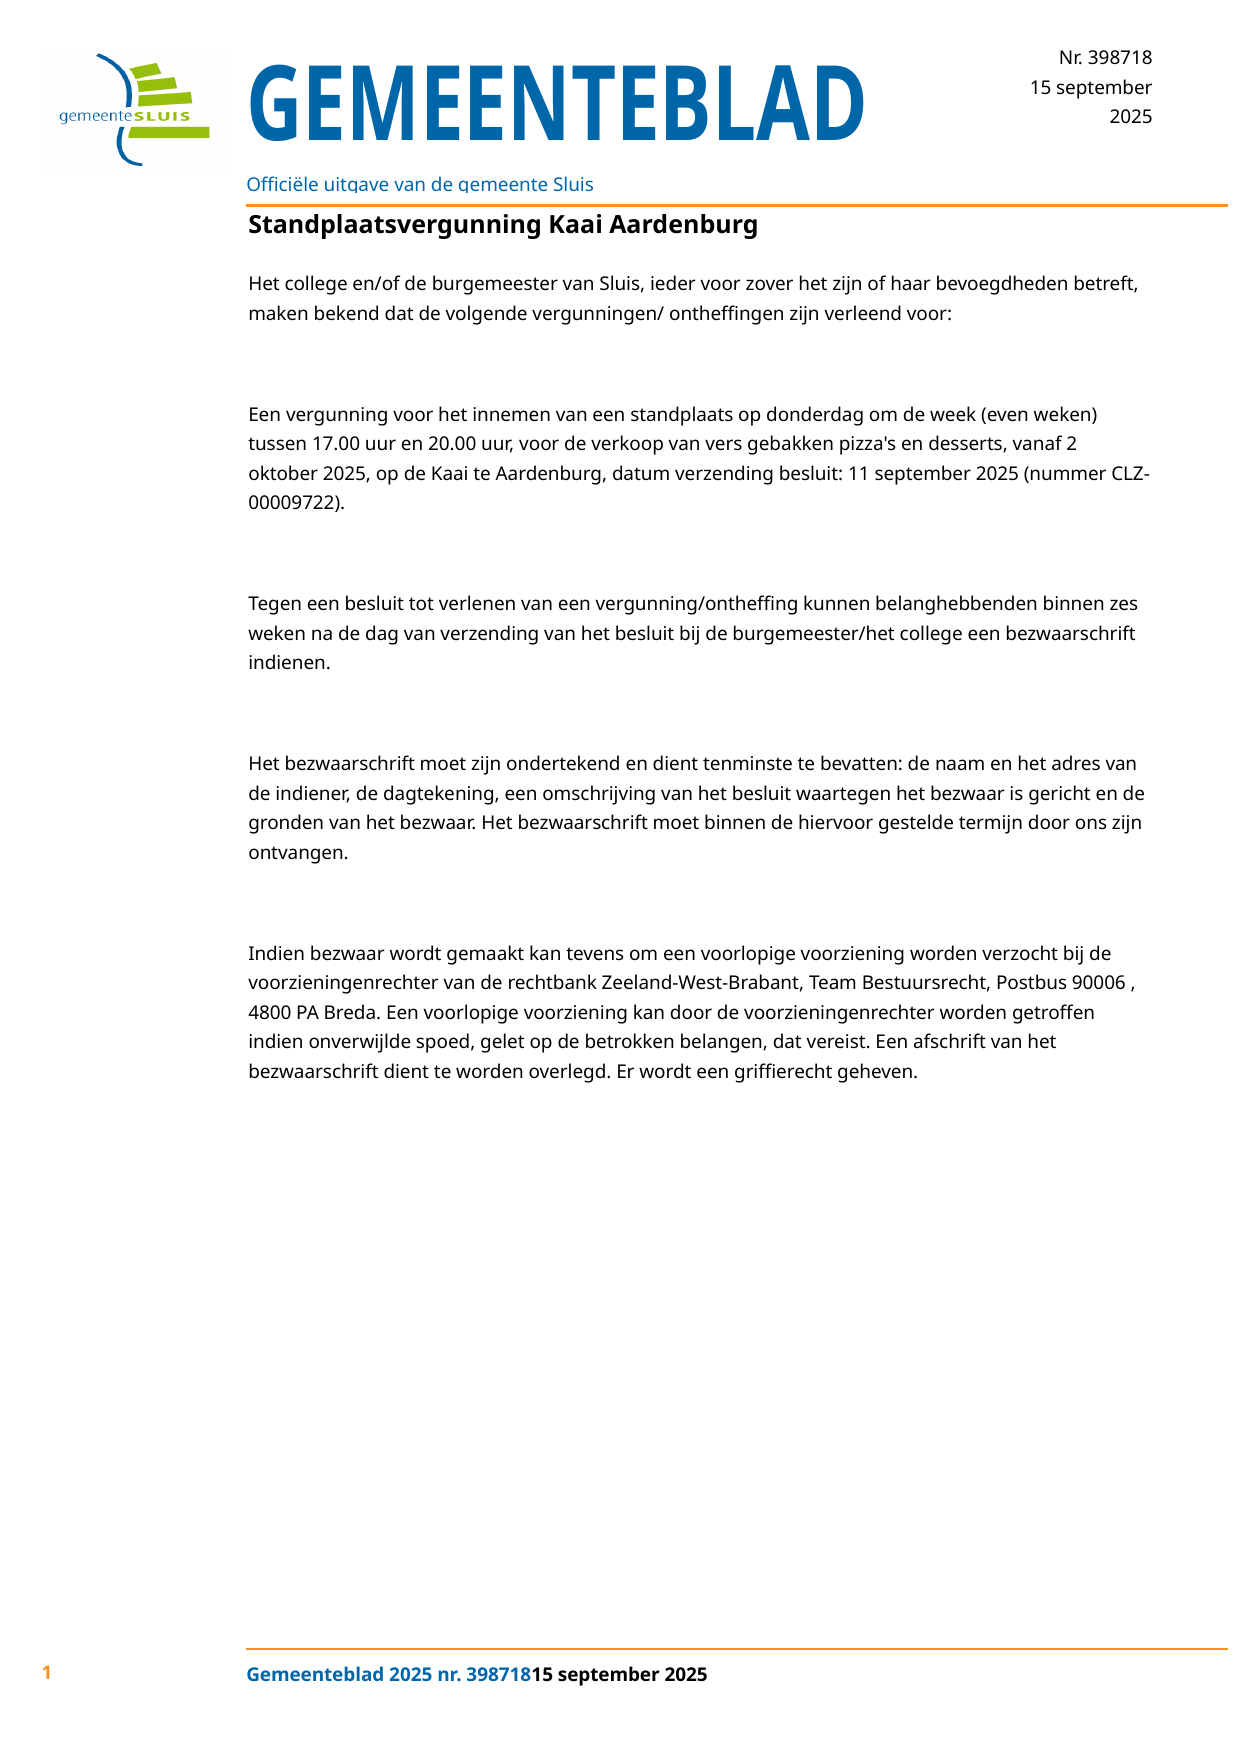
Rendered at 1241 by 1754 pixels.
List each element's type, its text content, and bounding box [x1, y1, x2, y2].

text Standplaatsvergunning Kaai Aardenburg [248, 207, 1152, 241]
text Het bezwaarschrift moet zijn ondertekend en dient tenminste te bevatten: de naam en het adres van de indiener, de dagtekening, een omschrijving van het besluit waartegen het bezwaar is gericht en de gronden van het bezwaar. Het bezwaarschrift moet binnen de hiervoor gestelde termijn door ons zijn ontvangen. [248, 750, 1152, 865]
text Een vergunning voor het innemen van een standplaats op donderdag om de week (even weken) tussen 17.00 uur en 20.00 uur, voor de verkoop van vers gebakken pizza's en desserts, vanaf 2 oktober 2025, op de Kaai te Aardenburg, datum verzending besluit: 11 september 2025 (nummer CLZ-00009722). [248, 401, 1152, 515]
text Het college en/of de burgemeester van Sluis, ieder voor zover het zijn of haar bevoegdheden betreft, maken bekend dat de volgende vergunningen/ ontheffingen zijn verleend voor: [248, 270, 1152, 326]
text Tegen een besluit tot verlenen van een vergunning/ontheffing kunnen belanghebbenden binnen zes weken na de dag van verzending van het besluit bij de burgemeester/het college een bezwaarschrift indienen. [248, 590, 1152, 675]
picture [41, 47, 231, 172]
text Indien bezwaar wordt gemaakt kan tevens om een voorlopige voorziening worden verzocht bij de voorzieningenrechter van de rechtbank Zeeland-West-Brabant, Team Bestuursrecht, Postbus 90006 , 4800 PA Breda. Een voorlopige voorziening kan door de voorzieningenrechter worden getroffen indien onverwijlde spoed, gelet op de betrokken belangen, dat vereist. Een afschrift van het bezwaarschrift dient te worden overlegd. Er wordt een griffierecht geheven. [248, 940, 1152, 1084]
